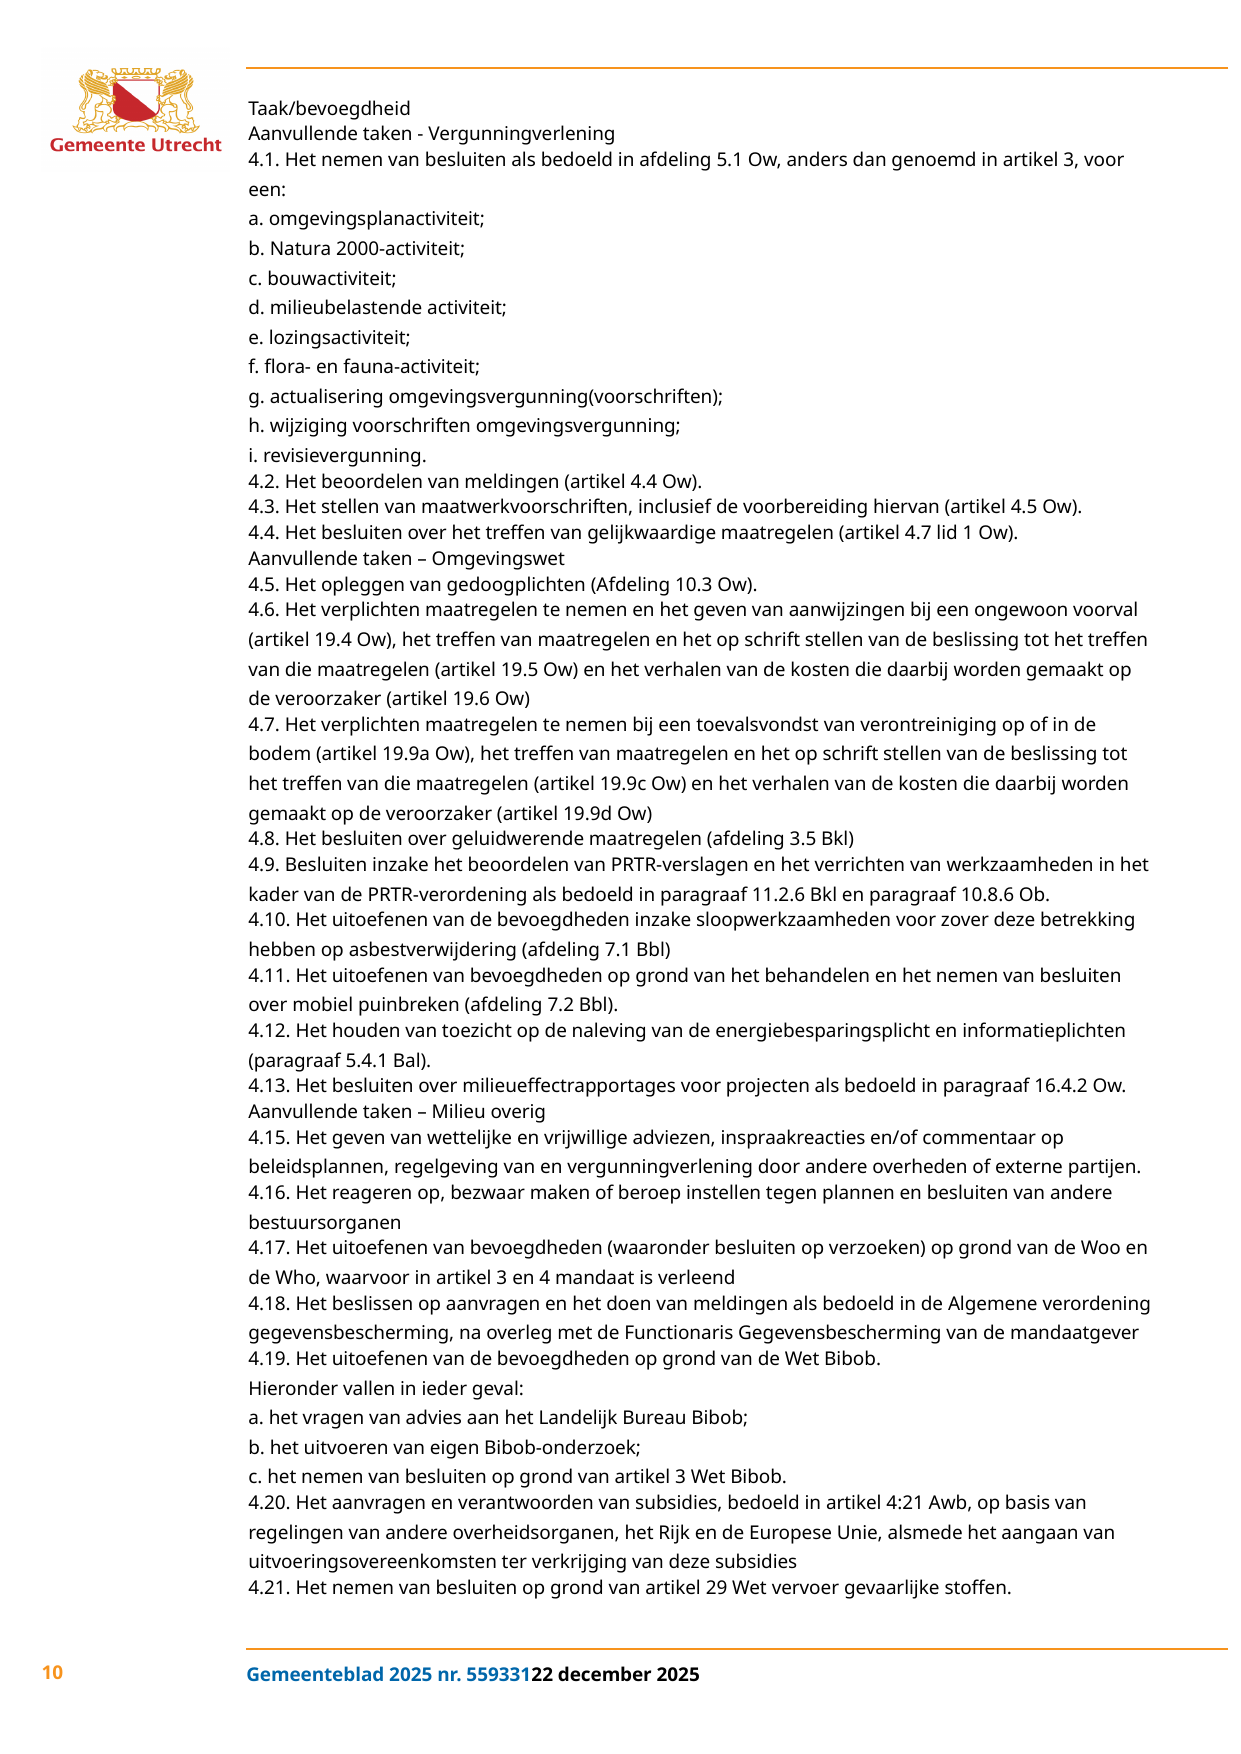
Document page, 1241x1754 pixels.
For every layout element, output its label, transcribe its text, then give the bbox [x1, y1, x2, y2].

table_cell 4.16. Het reageren op, bezwaar maken of beroep instellen tegen plannen en besluiten van andere bestuursorganen [248, 1179, 1152, 1234]
table_cell 4.2. Het beoordelen van meldingen (artikel 4.4 Ow). [248, 468, 1152, 494]
table_cell 4.21. Het nemen van besluiten op grond van artikel 29 Wet vervoer gevaarlijke stoffen. [248, 1574, 1152, 1600]
table_cell Aanvullende taken – Milieu overig [248, 1098, 1152, 1124]
table_cell 4.15. Het geven van wettelijke en vrijwillige adviezen, inspraakreacties en/of commentaar op beleidsplannen, regelgeving van en vergunningverlening door andere overheden of externe partijen. [248, 1124, 1152, 1179]
table_cell 4.10. Het uitoefenen van de bevoegdheden inzake sloopwerkzaamheden voor zover deze betrekking hebben op asbestverwijdering (afdeling 7.1 Bbl) [248, 907, 1152, 962]
table_cell 4.20. Het aanvragen en verantwoorden van subsidies, bedoeld in artikel 4:21 Awb, op basis van regelingen van andere overheidsorganen, het Rijk en de Europese Unie, alsmede het aangaan van uitvoeringsovereenkomsten ter verkrijging van deze subsidies [248, 1489, 1152, 1574]
table_header Taak/bevoegdheid [248, 95, 1152, 121]
table_cell 4.4. Het besluiten over het treffen van gelijkwaardige maatregelen (artikel 4.7 lid 1 Ow). [248, 519, 1152, 545]
table_cell 4.18. Het beslissen op aanvragen en het doen van meldingen als bedoeld in de Algemene verordening gegevensbescherming, na overleg met de Functionaris Gegevensbescherming van de mandaatgever [248, 1290, 1152, 1345]
table_cell 4.3. Het stellen van maatwerkvoorschriften, inclusief de voorbereiding hiervan (artikel 4.5 Ow). [248, 494, 1152, 519]
table_cell 4.9. Besluiten inzake het beoordelen van PRTR-verslagen en het verrichten van werkzaamheden in het kader van de PRTR-verordening als bedoeld in paragraaf 11.2.6 Bkl en paragraaf 10.8.6 Ob. [248, 851, 1152, 907]
table_cell Aanvullende taken - Vergunningverlening [248, 121, 1152, 146]
table_cell 4.1. Het nemen van besluiten als bedoeld in afdeling 5.1 Ow, anders dan genoemd in artikel 3, voor een: a. omgevingsplanactiviteit; b. Natura 2000-activiteit; c. bouwactiviteit; d. milieubelastende activiteit; e. lozingsactiviteit; f. flora- en fauna-activiteit; g. actualisering omgevingsvergunning(voorschriften); h. wijziging voorschriften omgevingsvergunning; i. revisievergunning. [248, 146, 1152, 468]
table_cell 4.7. Het verplichten maatregelen te nemen bij een toevalsvondst van verontreiniging op of in de bodem (artikel 19.9a Ow), het treffen van maatregelen en het op schrift stellen van de beslissing tot het treffen van die maatregelen (artikel 19.9c Ow) en het verhalen van de kosten die daarbij worden gemaakt op de veroorzaker (artikel 19.9d Ow) [248, 711, 1152, 826]
table_cell 4.6. Het verplichten maatregelen te nemen en het geven van aanwijzingen bij een ongewoon voorval (artikel 19.4 Ow), het treffen van maatregelen en het op schrift stellen van de beslissing tot het treffen van die maatregelen (artikel 19.5 Ow) en het verhalen van de kosten die daarbij worden gemaakt op de veroorzaker (artikel 19.6 Ow) [248, 597, 1152, 711]
picture [41, 47, 231, 172]
table_cell 4.19. Het uitoefenen van de bevoegdheden op grond van de Wet Bibob. Hieronder vallen in ieder geval: a. het vragen van advies aan het Landelijk Bureau Bibob; b. het uitvoeren van eigen Bibob-onderzoek; c. het nemen van besluiten op grond van artikel 3 Wet Bibob. [248, 1345, 1152, 1489]
table_cell 4.5. Het opleggen van gedoogplichten (Afdeling 10.3 Ow). [248, 571, 1152, 597]
table_cell 4.12. Het houden van toezicht op de naleving van de energiebesparingsplicht en informatieplichten (paragraaf 5.4.1 Bal). [248, 1017, 1152, 1072]
table_cell 4.8. Het besluiten over geluidwerende maatregelen (afdeling 3.5 Bkl) [248, 826, 1152, 851]
table_cell Aanvullende taken – Omgevingswet [248, 545, 1152, 571]
table_cell 4.13. Het besluiten over milieueffectrapportages voor projecten als bedoeld in paragraaf 16.4.2 Ow. [248, 1073, 1152, 1098]
table_cell 4.11. Het uitoefenen van bevoegdheden op grond van het behandelen en het nemen van besluiten over mobiel puinbreken (afdeling 7.2 Bbl). [248, 962, 1152, 1017]
table_cell 4.17. Het uitoefenen van bevoegdheden (waaronder besluiten op verzoeken) op grond van de Woo en de Who, waarvoor in artikel 3 en 4 mandaat is verleend [248, 1235, 1152, 1290]
